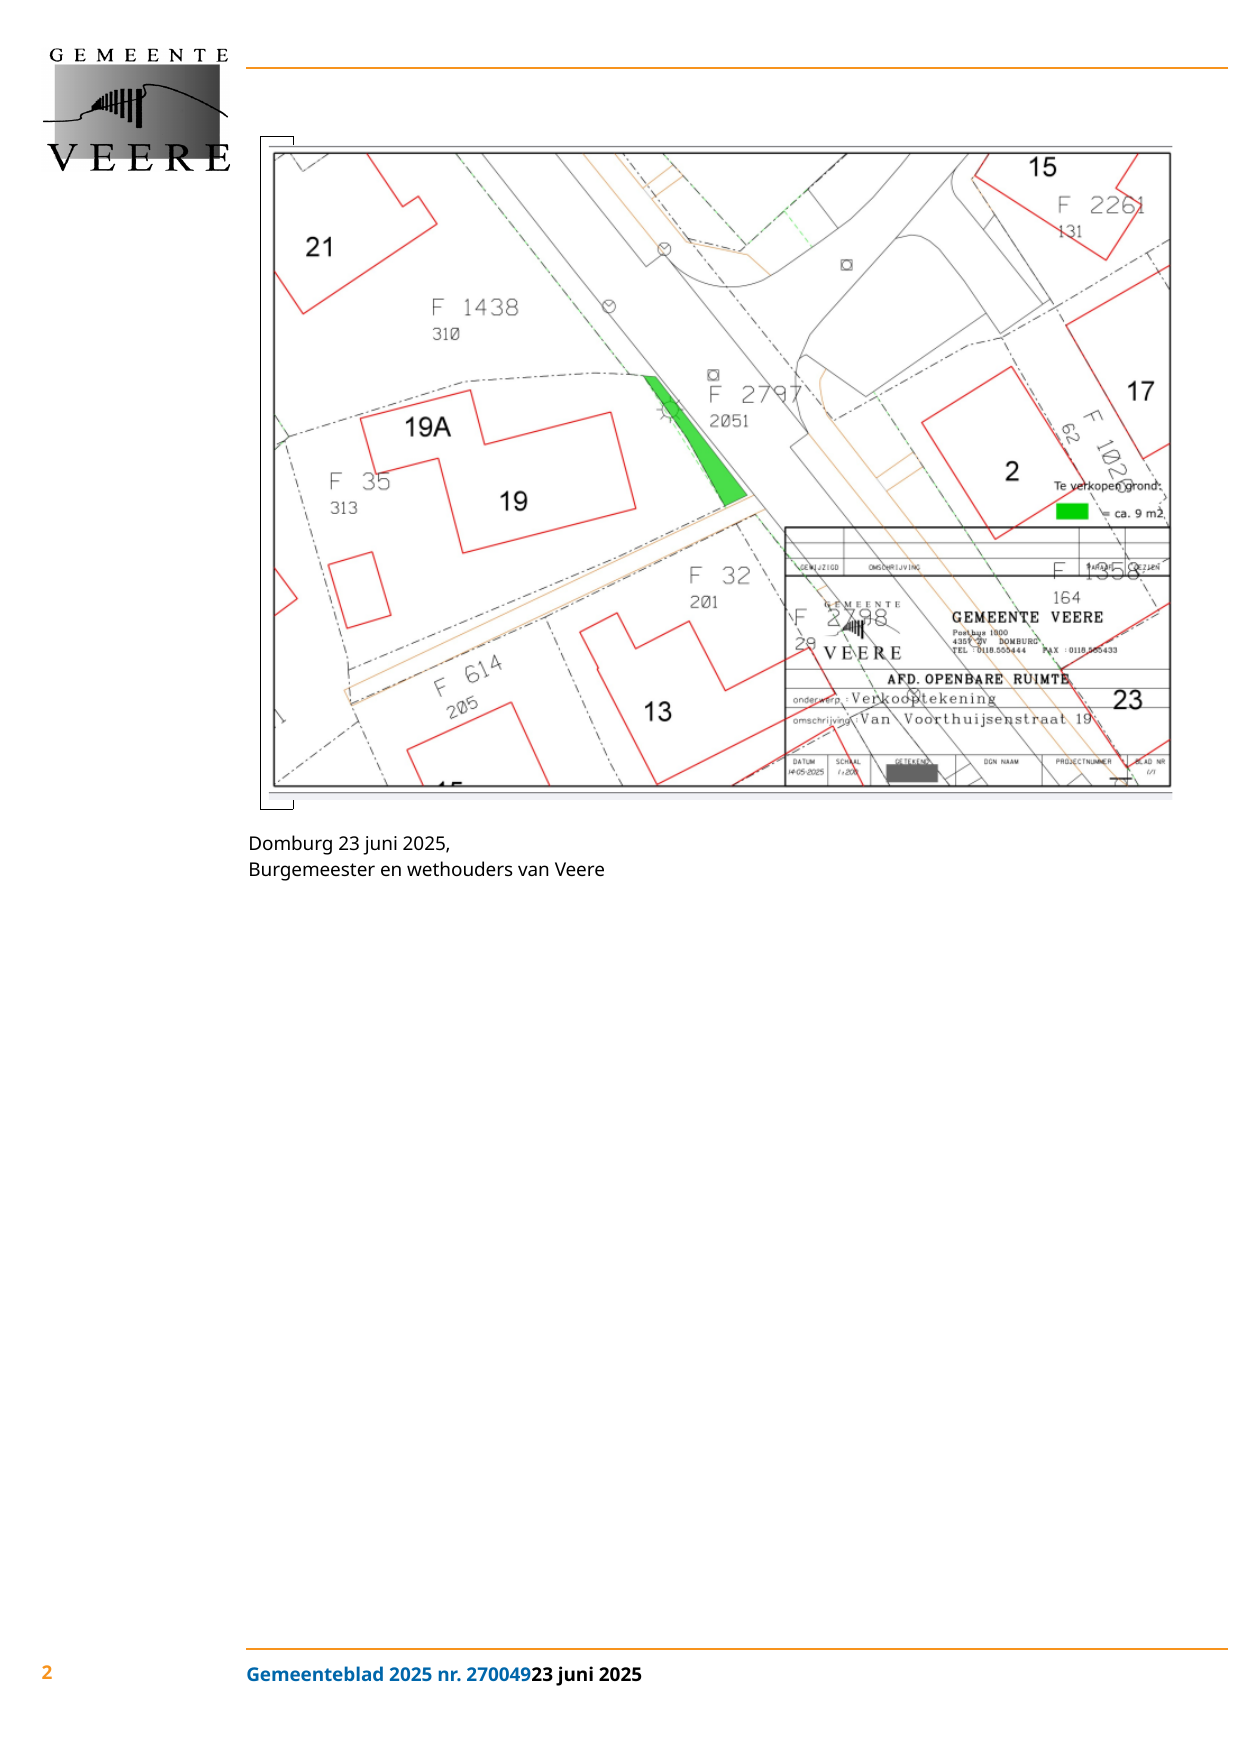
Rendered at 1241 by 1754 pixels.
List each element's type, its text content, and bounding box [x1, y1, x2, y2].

text Burgemeester en wethouders van Veere [248, 856, 1152, 882]
picture [41, 47, 231, 172]
text Domburg 23 juni 2025, [248, 830, 1152, 856]
picture [268, 145, 1173, 800]
